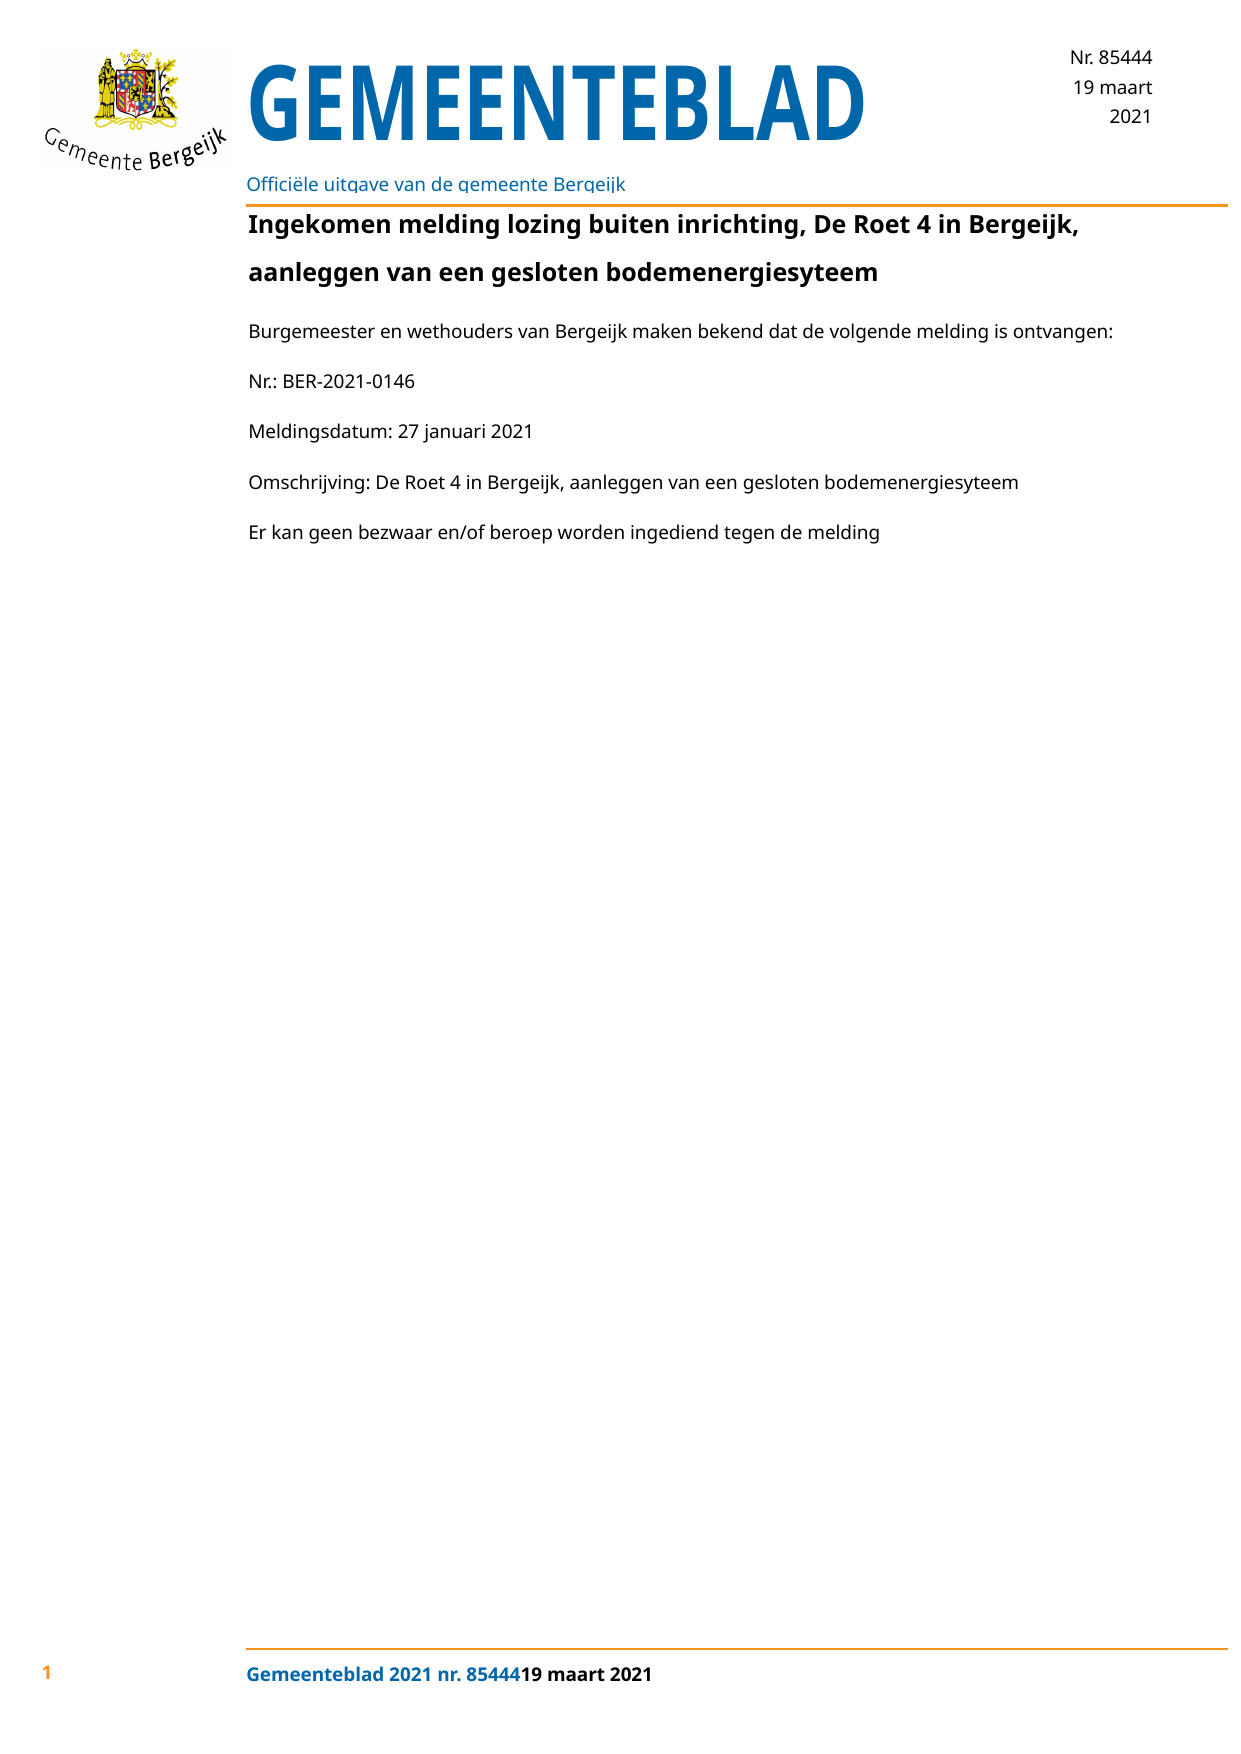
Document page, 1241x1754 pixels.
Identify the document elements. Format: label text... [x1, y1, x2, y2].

text Nr.: BER-2021-0146 [248, 368, 1152, 394]
text Meldingsdatum: 27 januari 2021 [248, 419, 1152, 444]
text Er kan geen bezwaar en/of beroep worden ingediend tegen de melding [248, 519, 1152, 545]
text Burgemeester en wethouders van Bergeijk maken bekend dat de volgende melding is ontvangen: [248, 318, 1152, 344]
picture [41, 47, 231, 172]
text Omschrijving: De Roet 4 in Bergeijk, aanleggen van een gesloten bodemenergiesyteem [248, 469, 1152, 495]
text Ingekomen melding lozing buiten inrichting, De Roet 4 in Bergeijk, aanleggen van een gesloten bodemenergiesyteem [248, 207, 1152, 288]
